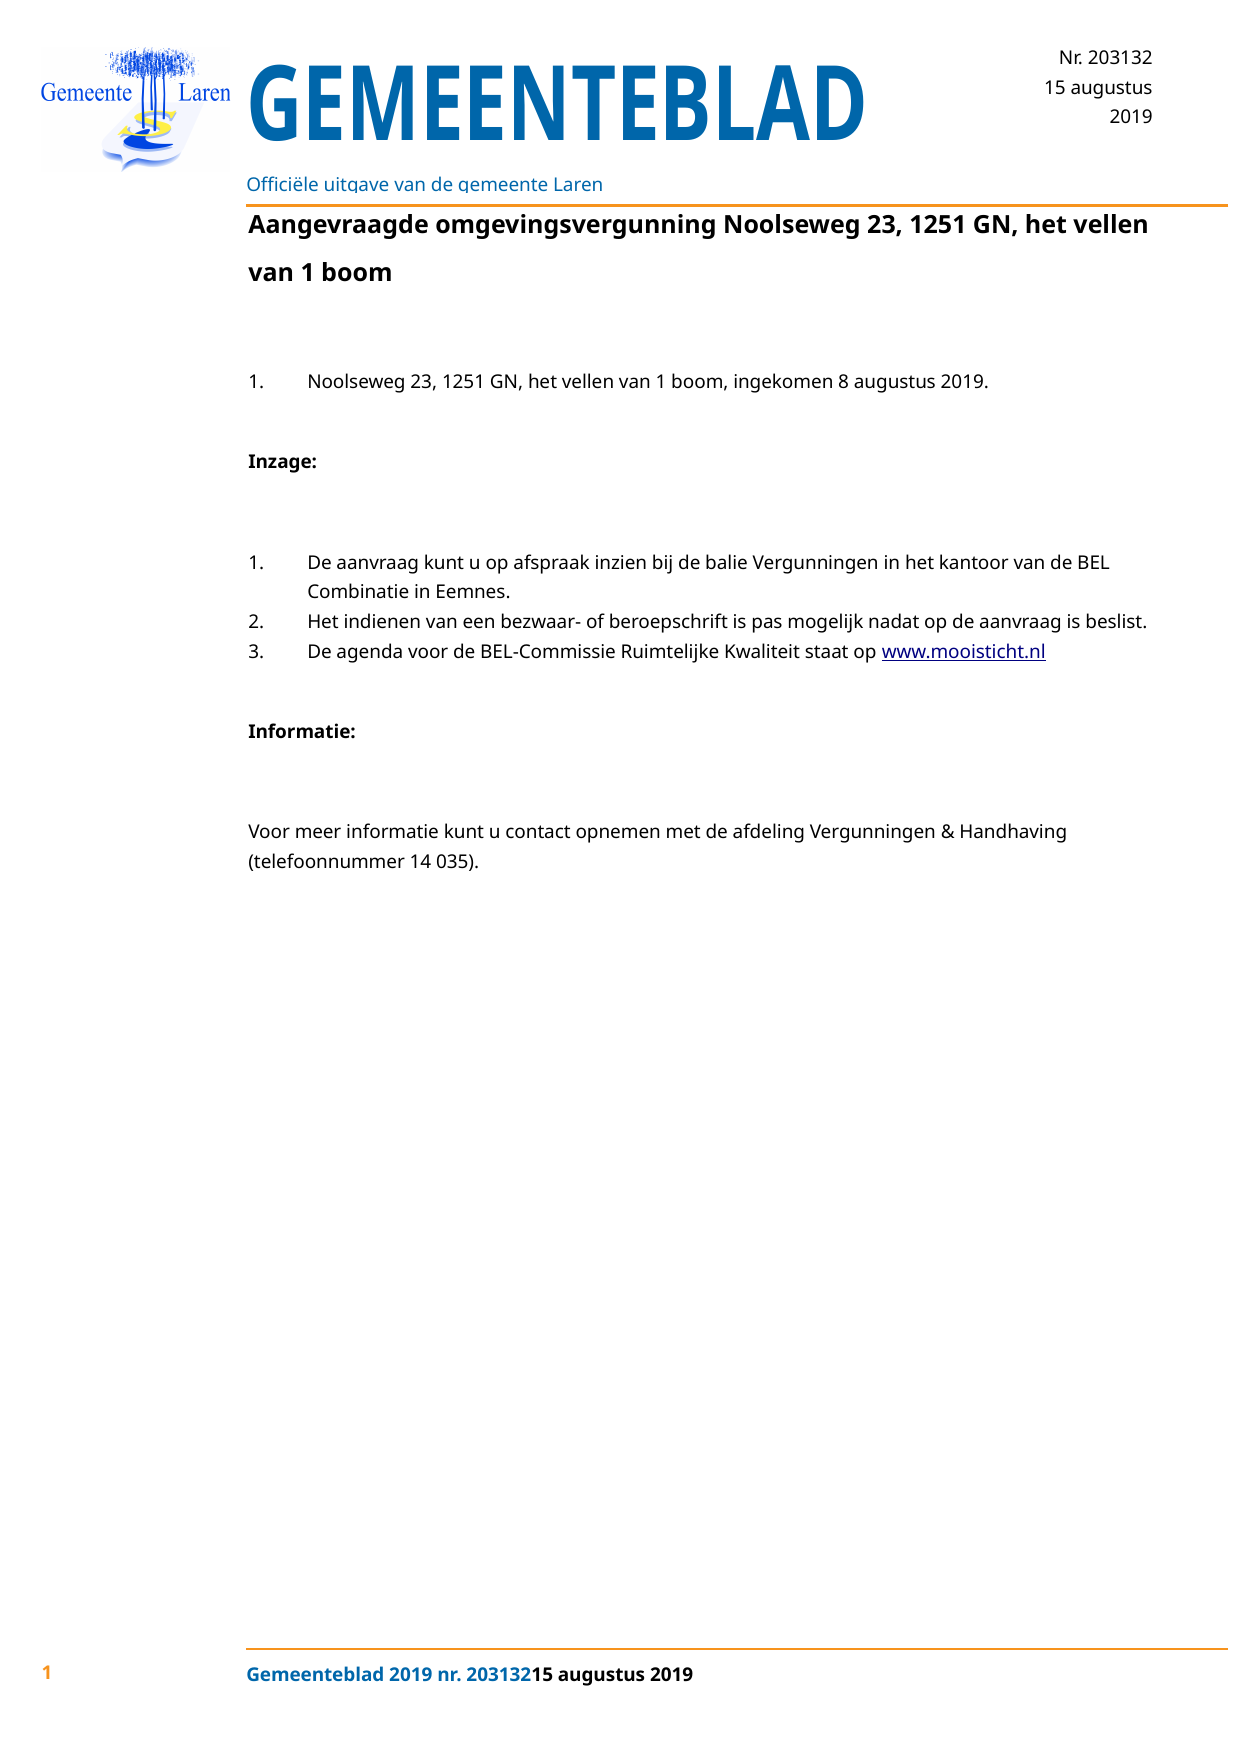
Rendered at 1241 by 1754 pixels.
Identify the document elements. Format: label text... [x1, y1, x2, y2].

text Aangevraagde omgevingsvergunning Noolseweg 23, 1251 GN, het vellen van 1 boom [248, 207, 1152, 288]
text Inzage: [248, 448, 1152, 474]
text Voor meer informatie kunt u contact opnemen met de afdeling Vergunningen & Handhaving (telefoonnummer 14 035). [248, 819, 1152, 874]
picture [41, 47, 231, 172]
list Noolseweg 23, 1251 GN, het vellen van 1 boom, ingekomen 8 augustus 2019. [248, 368, 1152, 394]
list De agenda voor de BEL-Commissie Ruimtelijke Kwaliteit staat op www.mooisticht.nl [248, 638, 1152, 664]
text Informatie: [248, 718, 1152, 744]
list De aanvraag kunt u op afspraak inzien bij de balie Vergunningen in het kantoor van de BEL Combinatie in Eemnes. [248, 549, 1152, 604]
list Het indienen van een bezwaar- of beroepschrift is pas mogelijk nadat op de aanvraag is beslist. [248, 608, 1152, 634]
